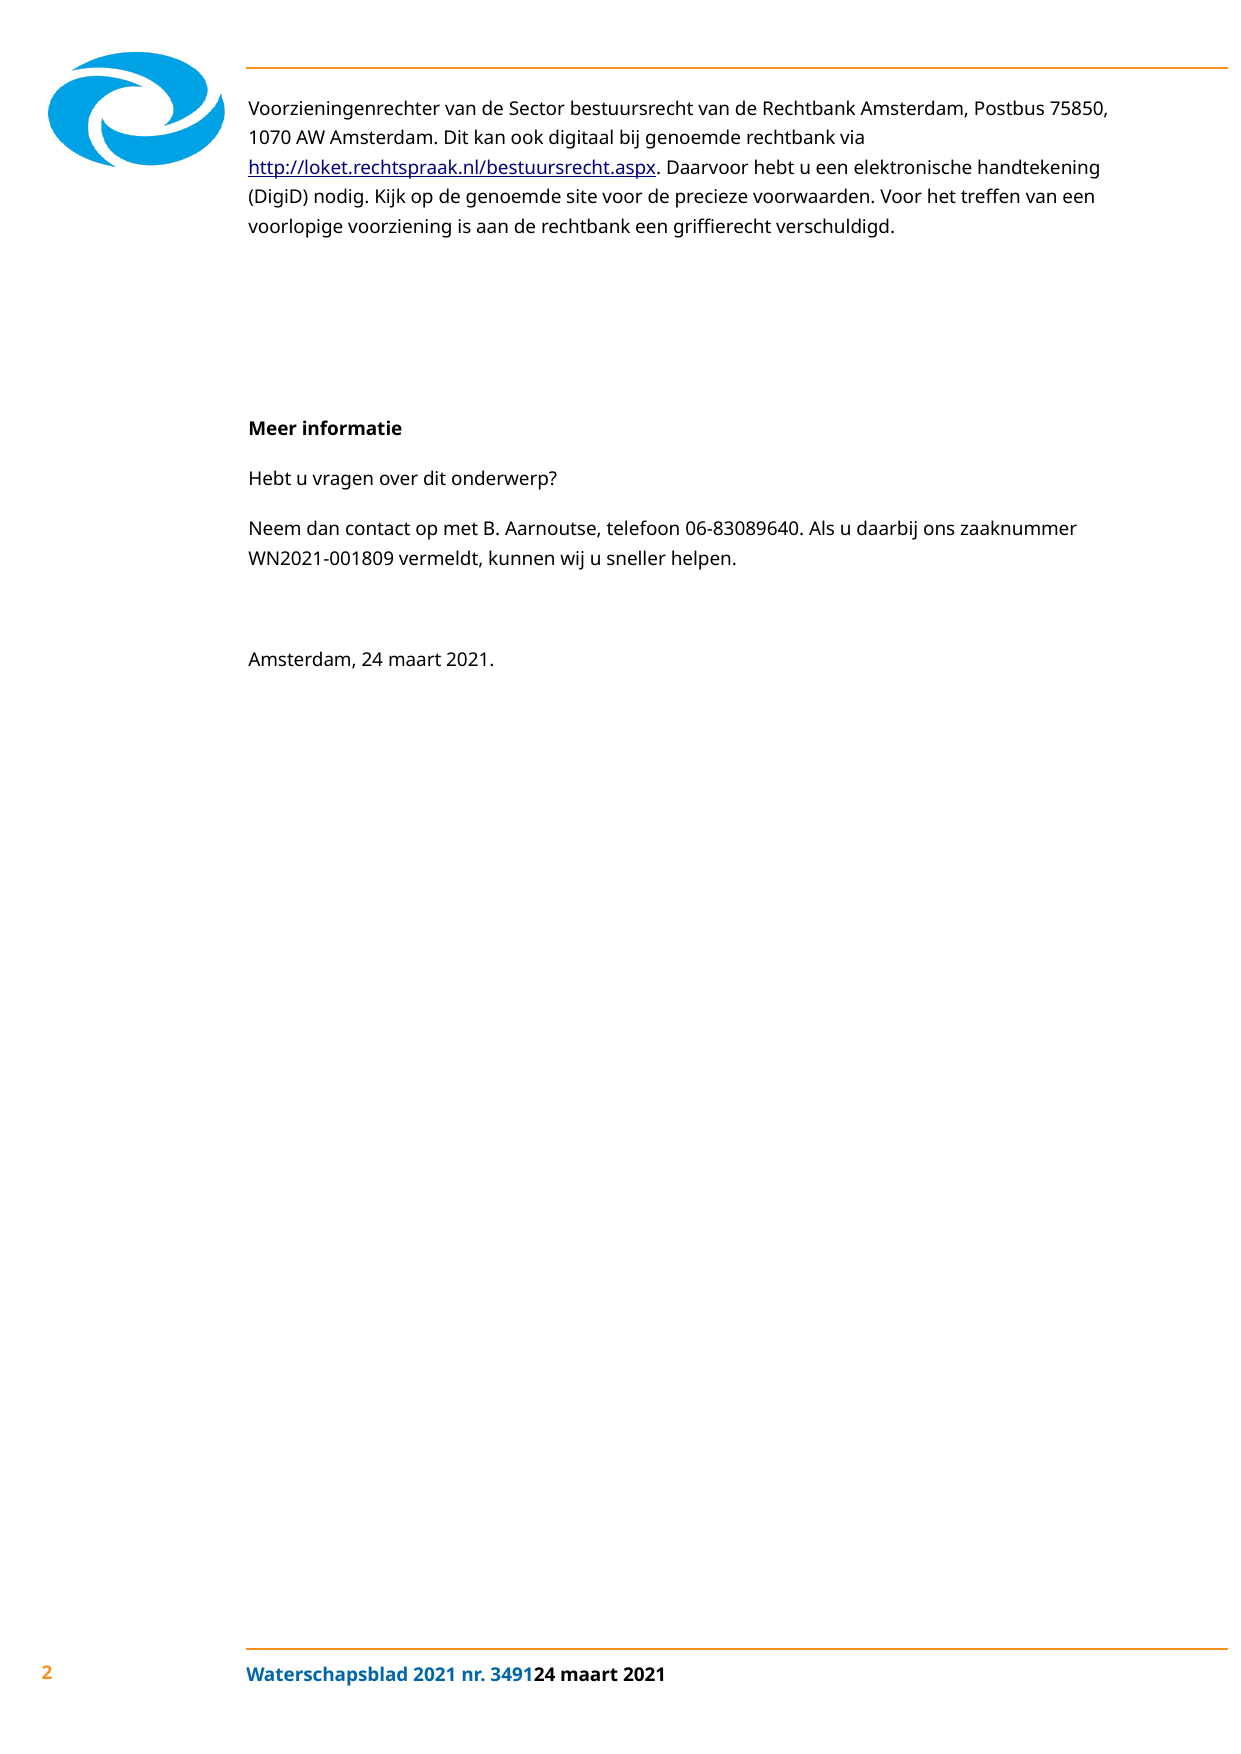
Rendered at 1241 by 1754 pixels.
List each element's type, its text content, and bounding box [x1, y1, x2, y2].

text Amsterdam, 24 maart 2021. [248, 646, 1152, 672]
picture [41, 47, 231, 172]
text Neem dan contact op met B. Aarnoutse, telefoon 06-83089640. Als u daarbij ons zaaknummer WN2021-001809 vermeldt, kunnen wij u sneller helpen. [248, 516, 1152, 571]
text Hebt u vragen over dit onderwerp? [248, 465, 1152, 491]
text Meer informatie [248, 415, 1152, 441]
text Voorzieningenrechter van de Sector bestuursrecht van de Rechtbank Amsterdam, Postbus 75850, 1070 AW Amsterdam. Dit kan ook digitaal bij genoemde rechtbank via http://loket.rechtspraak.nl/bestuursrecht.aspx. Daarvoor hebt u een elektronische handtekening (DigiD) nodig. Kijk op de genoemde site voor de precieze voorwaarden. Voor het treffen van een voorlopige voorziening is aan de rechtbank een griffierecht verschuldigd. [248, 95, 1152, 239]
